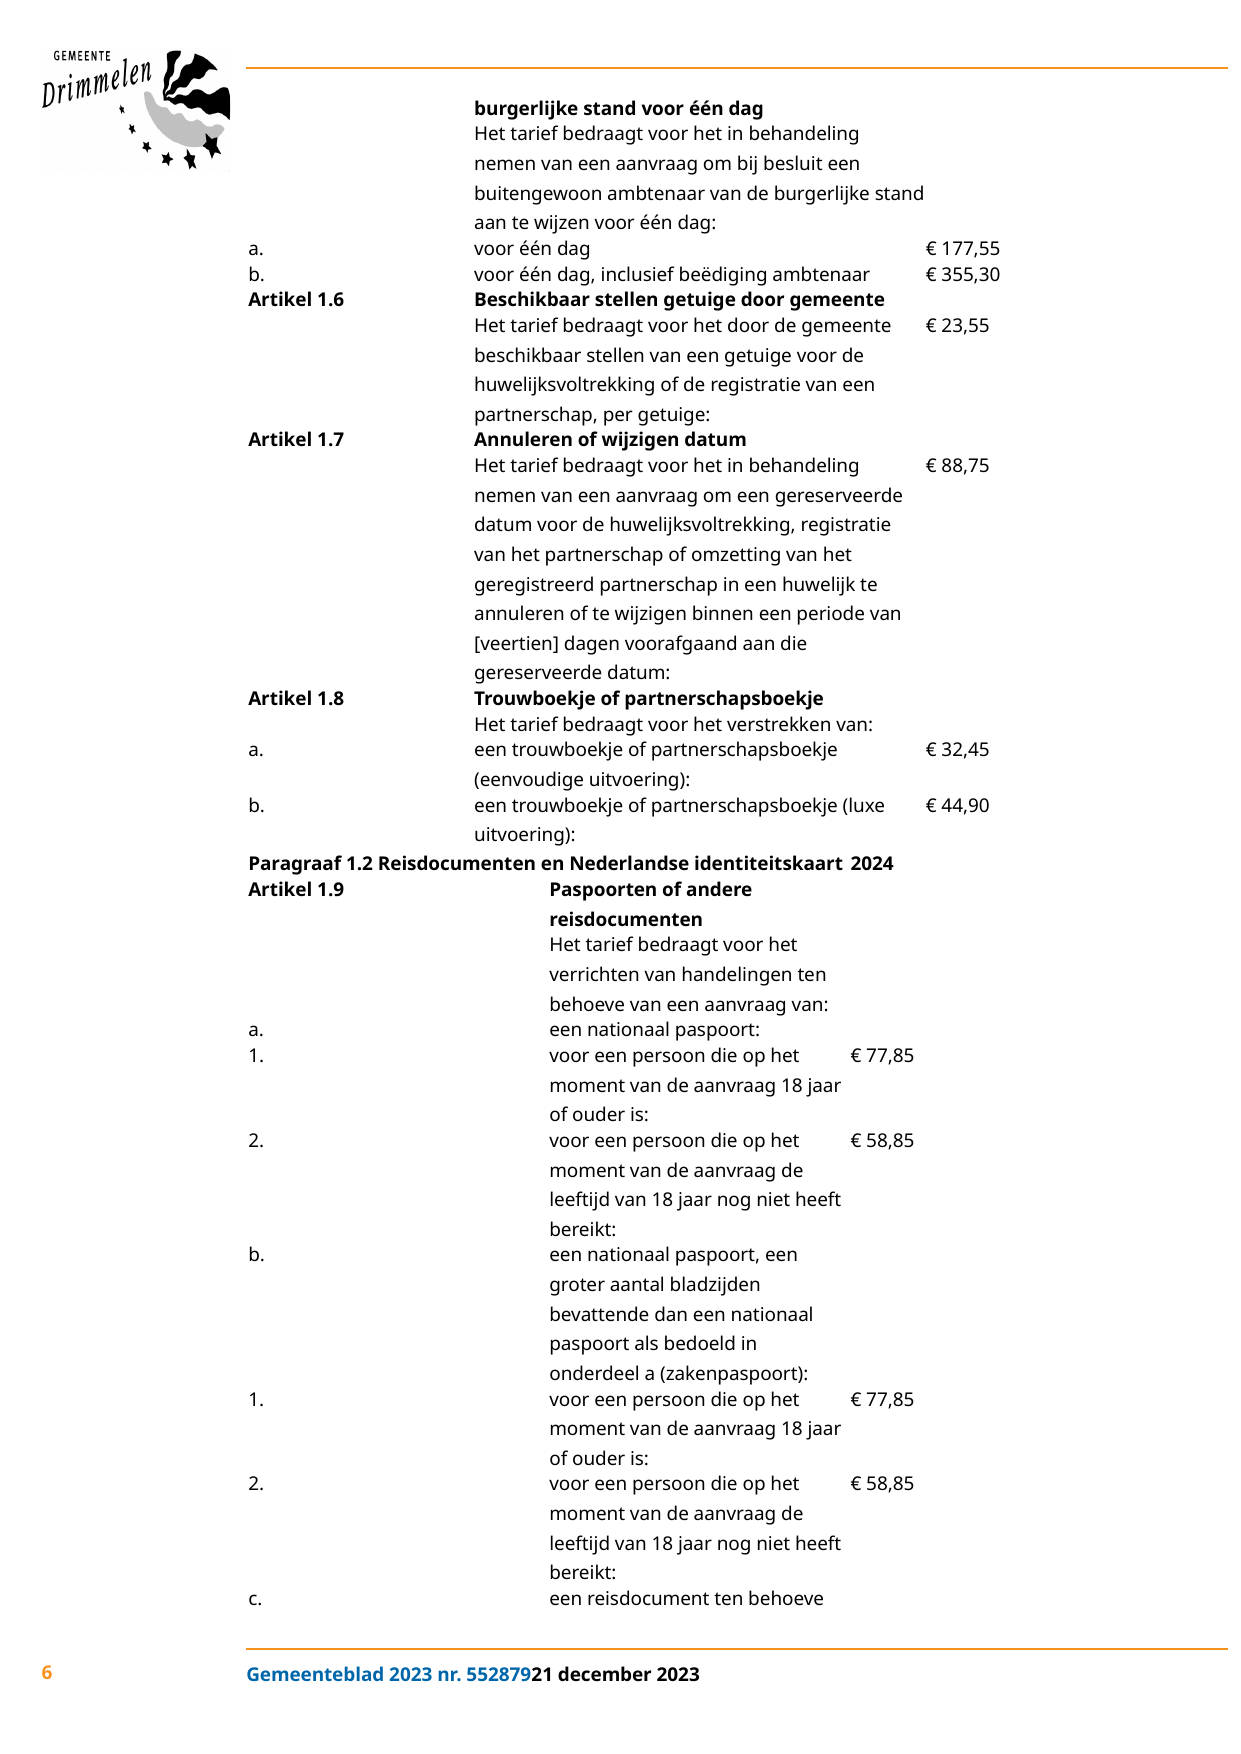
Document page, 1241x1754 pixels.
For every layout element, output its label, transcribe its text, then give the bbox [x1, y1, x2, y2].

table_cell voor een persoon die op het moment van de aanvraag de leeftijd van 18 jaar nog niet heeft bereikt: [549, 1127, 850, 1242]
table_cell [926, 427, 1152, 452]
table_cell € 44,90 [926, 792, 1152, 847]
table_cell a. [248, 235, 474, 261]
table_cell € 177,55 [926, 235, 1152, 261]
table_header Paragraaf 1.2 Reisdocumenten en Nederlandse identiteitskaart [248, 851, 850, 876]
table_cell Het tarief bedraagt voor het verrichten van handelingen ten behoeve van een aanvraag van: [549, 932, 850, 1017]
table_cell [926, 95, 1152, 121]
table_cell [248, 453, 474, 685]
table_cell [926, 286, 1152, 312]
table_cell [248, 932, 549, 1017]
table_cell € 77,85 [850, 1042, 1152, 1127]
table_cell b. [248, 792, 474, 847]
table_cell Trouwboekje of partnerschapsboekje [474, 685, 926, 711]
table_cell voor een persoon die op het moment van de aanvraag de leeftijd van 18 jaar nog niet heeft bereikt: [549, 1471, 850, 1585]
table_cell Het tarief bedraagt voor het door de gemeente beschikbaar stellen van een getuige voor de huwelijksvoltrekking of de registratie van een partnerschap, per getuige: [474, 312, 926, 427]
table_cell een reisdocument ten behoeve [549, 1585, 850, 1611]
table_cell voor één dag [474, 235, 926, 261]
table_cell a. [248, 1017, 549, 1042]
table_cell [248, 312, 474, 427]
table_cell voor een persoon die op het moment van de aanvraag 18 jaar of ouder is: [549, 1042, 850, 1127]
table_cell b. [248, 261, 474, 286]
table_cell Het tarief bedraagt voor het verstrekken van: [474, 711, 926, 737]
table_header 2024 [850, 851, 1152, 876]
table_cell b. [248, 1242, 549, 1386]
table_cell Het tarief bedraagt voor het in behandeling nemen van een aanvraag om bij besluit een buitengewoon ambtenaar van de burgerlijke stand aan te wijzen voor één dag: [474, 121, 926, 235]
table_cell a. [248, 737, 474, 792]
table_cell [926, 685, 1152, 711]
table_cell Artikel 1.9 [248, 876, 549, 932]
table_cell Beschikbaar stellen getuige door gemeente [474, 286, 926, 312]
table_cell een nationaal paspoort, een groter aantal bladzijden bevattende dan een nationaal paspoort als bedoeld in onderdeel a (zakenpaspoort): [549, 1242, 850, 1386]
table_cell [926, 711, 1152, 737]
table_cell [926, 121, 1152, 235]
table_cell [248, 711, 474, 737]
table_cell € 355,30 [926, 261, 1152, 286]
table_cell [850, 1585, 1152, 1611]
table_cell burgerlijke stand voor één dag [474, 95, 926, 121]
table_cell voor een persoon die op het moment van de aanvraag 18 jaar of ouder is: [549, 1386, 850, 1471]
table_cell Artikel 1.8 [248, 685, 474, 711]
table_cell € 23,55 [926, 312, 1152, 427]
table_cell [850, 876, 1152, 932]
table_cell een nationaal paspoort: [549, 1017, 850, 1042]
table_cell [248, 121, 474, 235]
table_cell een trouwboekje of partnerschapsboekje (eenvoudige uitvoering): [474, 737, 926, 792]
table_cell € 77,85 [850, 1386, 1152, 1471]
table_cell [850, 932, 1152, 1017]
picture [41, 47, 231, 172]
table_cell 1. [248, 1042, 549, 1127]
table_cell 2. [248, 1471, 549, 1585]
table_cell Annuleren of wijzigen datum [474, 427, 926, 452]
table_cell 2. [248, 1127, 549, 1242]
table_cell € 32,45 [926, 737, 1152, 792]
table_cell € 88,75 [926, 453, 1152, 685]
table_cell 1. [248, 1386, 549, 1471]
table_cell Artikel 1.6 [248, 286, 474, 312]
table_cell Het tarief bedraagt voor het in behandeling nemen van een aanvraag om een gereserveerde datum voor de huwelijksvoltrekking, registratie van het partnerschap of omzetting van het geregistreerd partnerschap in een huwelijk te annuleren of te wijzigen binnen een periode van [veertien] dagen voorafgaand aan die gereserveerde datum: [474, 453, 926, 685]
table_cell een trouwboekje of partnerschapsboekje (luxe uitvoering): [474, 792, 926, 847]
table_cell [850, 1017, 1152, 1042]
table_cell c. [248, 1585, 549, 1611]
table_cell [850, 1242, 1152, 1386]
table_cell € 58,85 [850, 1127, 1152, 1242]
table_cell Artikel 1.7 [248, 427, 474, 452]
table_cell voor één dag, inclusief beëdiging ambtenaar [474, 261, 926, 286]
table_cell € 58,85 [850, 1471, 1152, 1585]
table_cell [248, 95, 474, 121]
table_cell Paspoorten of andere reisdocumenten [549, 876, 850, 932]
